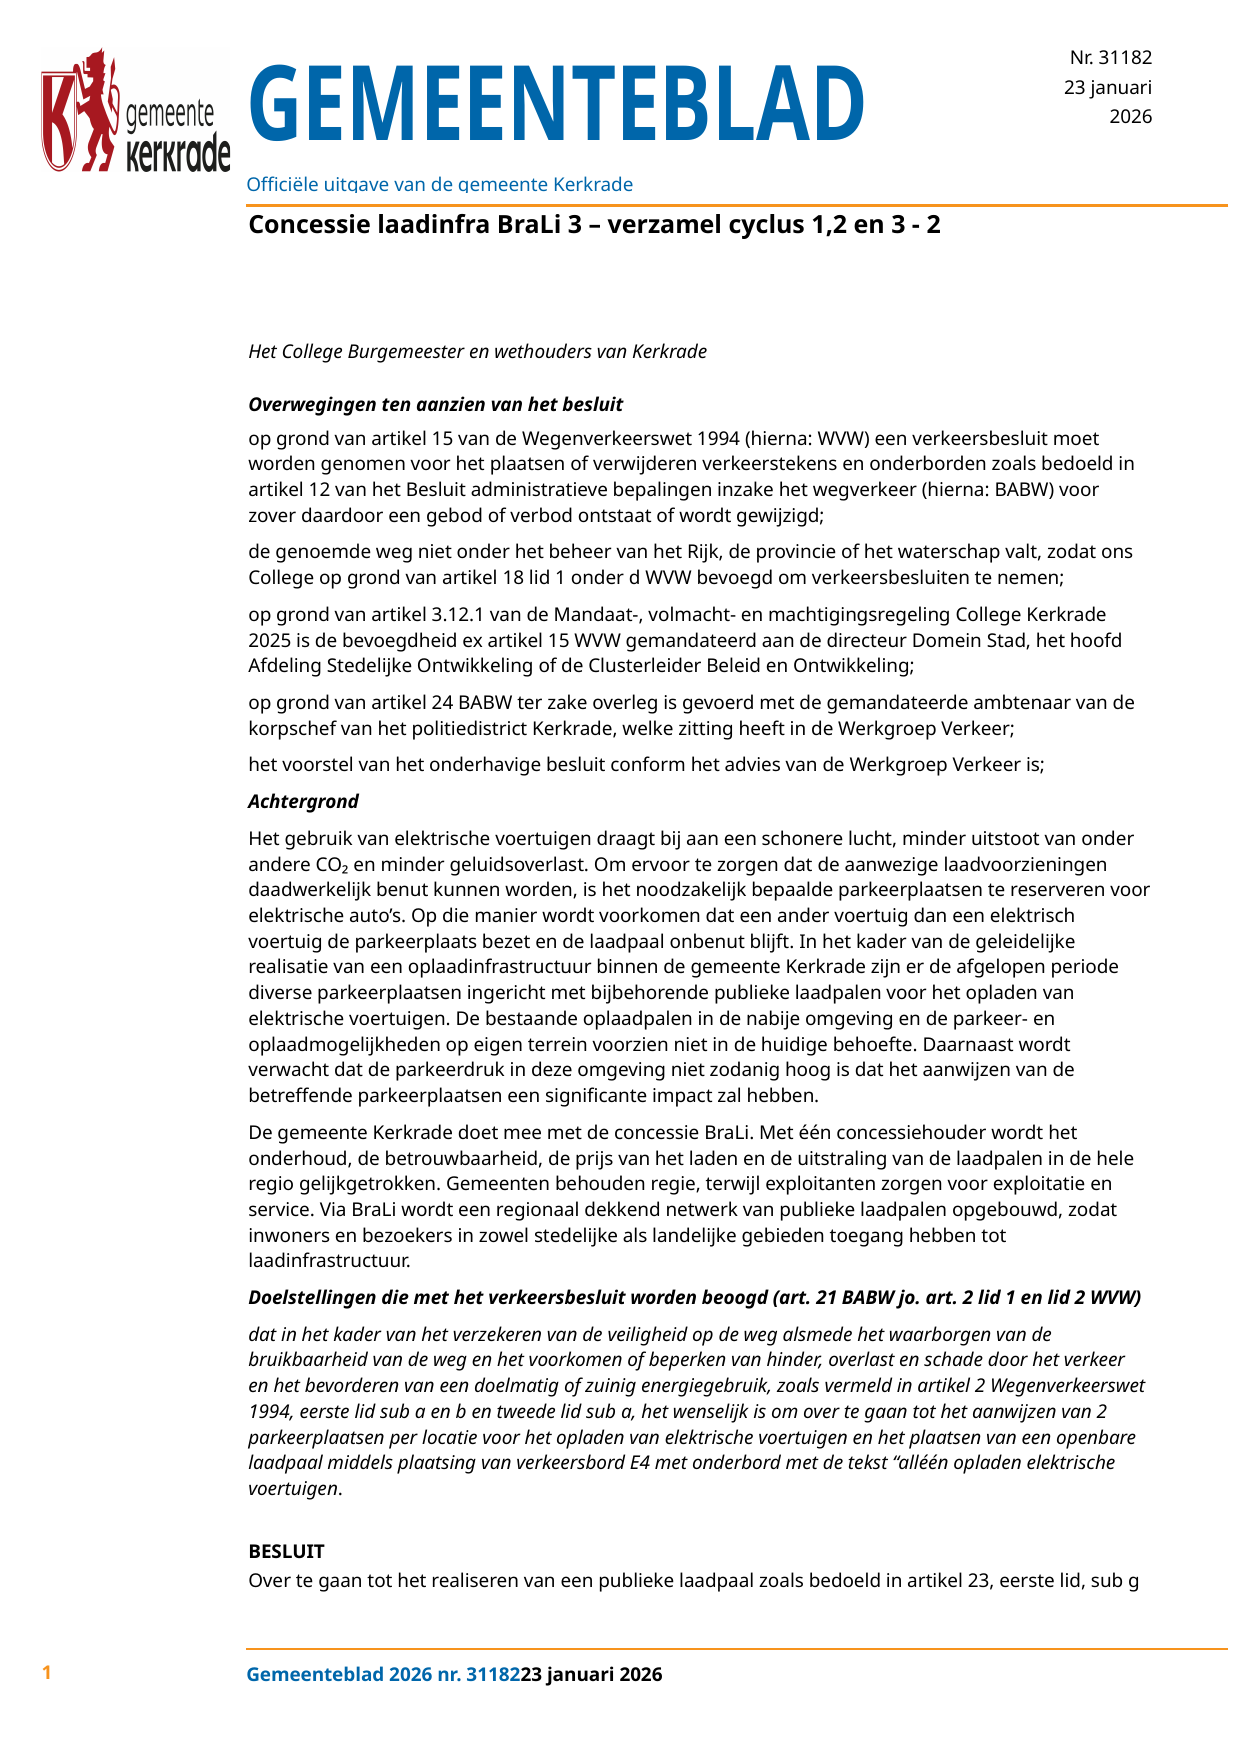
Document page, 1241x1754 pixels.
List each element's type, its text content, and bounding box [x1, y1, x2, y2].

text Concessie laadinfra BraLi 3 – verzamel cyclus 1,2 en 3 - 2 [248, 207, 1152, 241]
text Overwegingen ten aanzien van het besluit [248, 391, 1152, 417]
text Achtergrond [248, 788, 1152, 814]
text het voorstel van het onderhavige besluit conform het advies van de Werkgroep Verkeer is; [248, 752, 1152, 777]
text op grond van artikel 24 BABW ter zake overleg is gevoerd met de gemandateerde ambtenaar van de korpschef van het politiedistrict Kerkrade, welke zitting heeft in de Werkgroep Verkeer; [248, 689, 1152, 741]
text Het College Burgemeester en wethouders van Kerkrade [248, 338, 1152, 364]
text dat in het kader van het verzekeren van de veiligheid op de weg alsmede het waarborgen van de bruikbaarheid van de weg en het voorkomen of beperken van hinder, overlast en schade door het verkeer en het bevorderen van een doelmatig of zuinig energiegebruik, zoals vermeld in artikel 2 Wegenverkeerswet 1994, eerste lid sub a en b en tweede lid sub a, het wenselijk is om over te gaan tot het aanwijzen van 2 parkeerplaatsen per locatie voor het opladen van elektrische voertuigen en het plaatsen van een openbare laadpaal middels plaatsing van verkeersbord E4 met onderbord met de tekst “alléén opladen elektrische voertuigen. [248, 1321, 1152, 1501]
picture [41, 47, 231, 172]
text BESLUIT [248, 1538, 1152, 1564]
text Doelstellingen die met het verkeersbesluit worden beoogd (art. 21 BABW jo. art. 2 lid 1 en lid 2 WVW) [248, 1284, 1152, 1310]
text De gemeente Kerkrade doet mee met de concessie BraLi. Met één concessiehouder wordt het onderhoud, de betrouwbaarheid, de prijs van het laden en de uitstraling van de laadpalen in de hele regio gelijkgetrokken. Gemeenten behouden regie, terwijl exploitanten zorgen voor exploitatie en service. Via BraLi wordt een regionaal dekkend netwerk van publieke laadpalen opgebouwd, zodat inwoners en bezoekers in zowel stedelijke als landelijke gebieden toegang hebben tot laadinfrastructuur. [248, 1119, 1152, 1273]
text de genoemde weg niet onder het beheer van het Rijk, de provincie of het waterschap valt, zodat ons College op grond van artikel 18 lid 1 onder d WVW bevoegd om verkeersbesluiten te nemen; [248, 539, 1152, 590]
text Over te gaan tot het realiseren van een publieke laadpaal zoals bedoeld in artikel 23, eerste lid, sub g [248, 1568, 1152, 1593]
text op grond van artikel 3.12.1 van de Mandaat-, volmacht- en machtigingsregeling College Kerkrade 2025 is de bevoegdheid ex artikel 15 WVW gemandateerd aan de directeur Domein Stad, het hoofd Afdeling Stedelijke Ontwikkeling of de Clusterleider Beleid en Ontwikkeling; [248, 601, 1152, 678]
text op grond van artikel 15 van de Wegenverkeerswet 1994 (hierna: WVW) een verkeersbesluit moet worden genomen voor het plaatsen of verwijderen verkeerstekens en onderborden zoals bedoeld in artikel 12 van het Besluit administratieve bepalingen inzake het wegverkeer (hierna: BABW) voor zover daardoor een gebod of verbod ontstaat of wordt gewijzigd; [248, 425, 1152, 528]
text Het gebruik van elektrische voertuigen draagt bij aan een schonere lucht, minder uitstoot van onder andere CO₂ en minder geluidsoverlast. Om ervoor te zorgen dat de aanwezige laadvoorzieningen daadwerkelijk benut kunnen worden, is het noodzakelijk bepaalde parkeerplaatsen te reserveren voor elektrische auto’s. Op die manier wordt voorkomen dat een ander voertuig dan een elektrisch voertuig de parkeerplaats bezet en de laadpaal onbenut blijft. In het kader van de geleidelijke realisatie van een oplaadinfrastructuur binnen de gemeente Kerkrade zijn er de afgelopen periode diverse parkeerplaatsen ingericht met bijbehorende publieke laadpalen voor het opladen van elektrische voertuigen. De bestaande oplaadpalen in de nabije omgeving en de parkeer- en oplaadmogelijkheden op eigen terrein voorzien niet in de huidige behoefte. Daarnaast wordt verwacht dat de parkeerdruk in deze omgeving niet zodanig hoog is dat het aanwijzen van de betreffende parkeerplaatsen een significante impact zal hebben. [248, 825, 1152, 1108]
